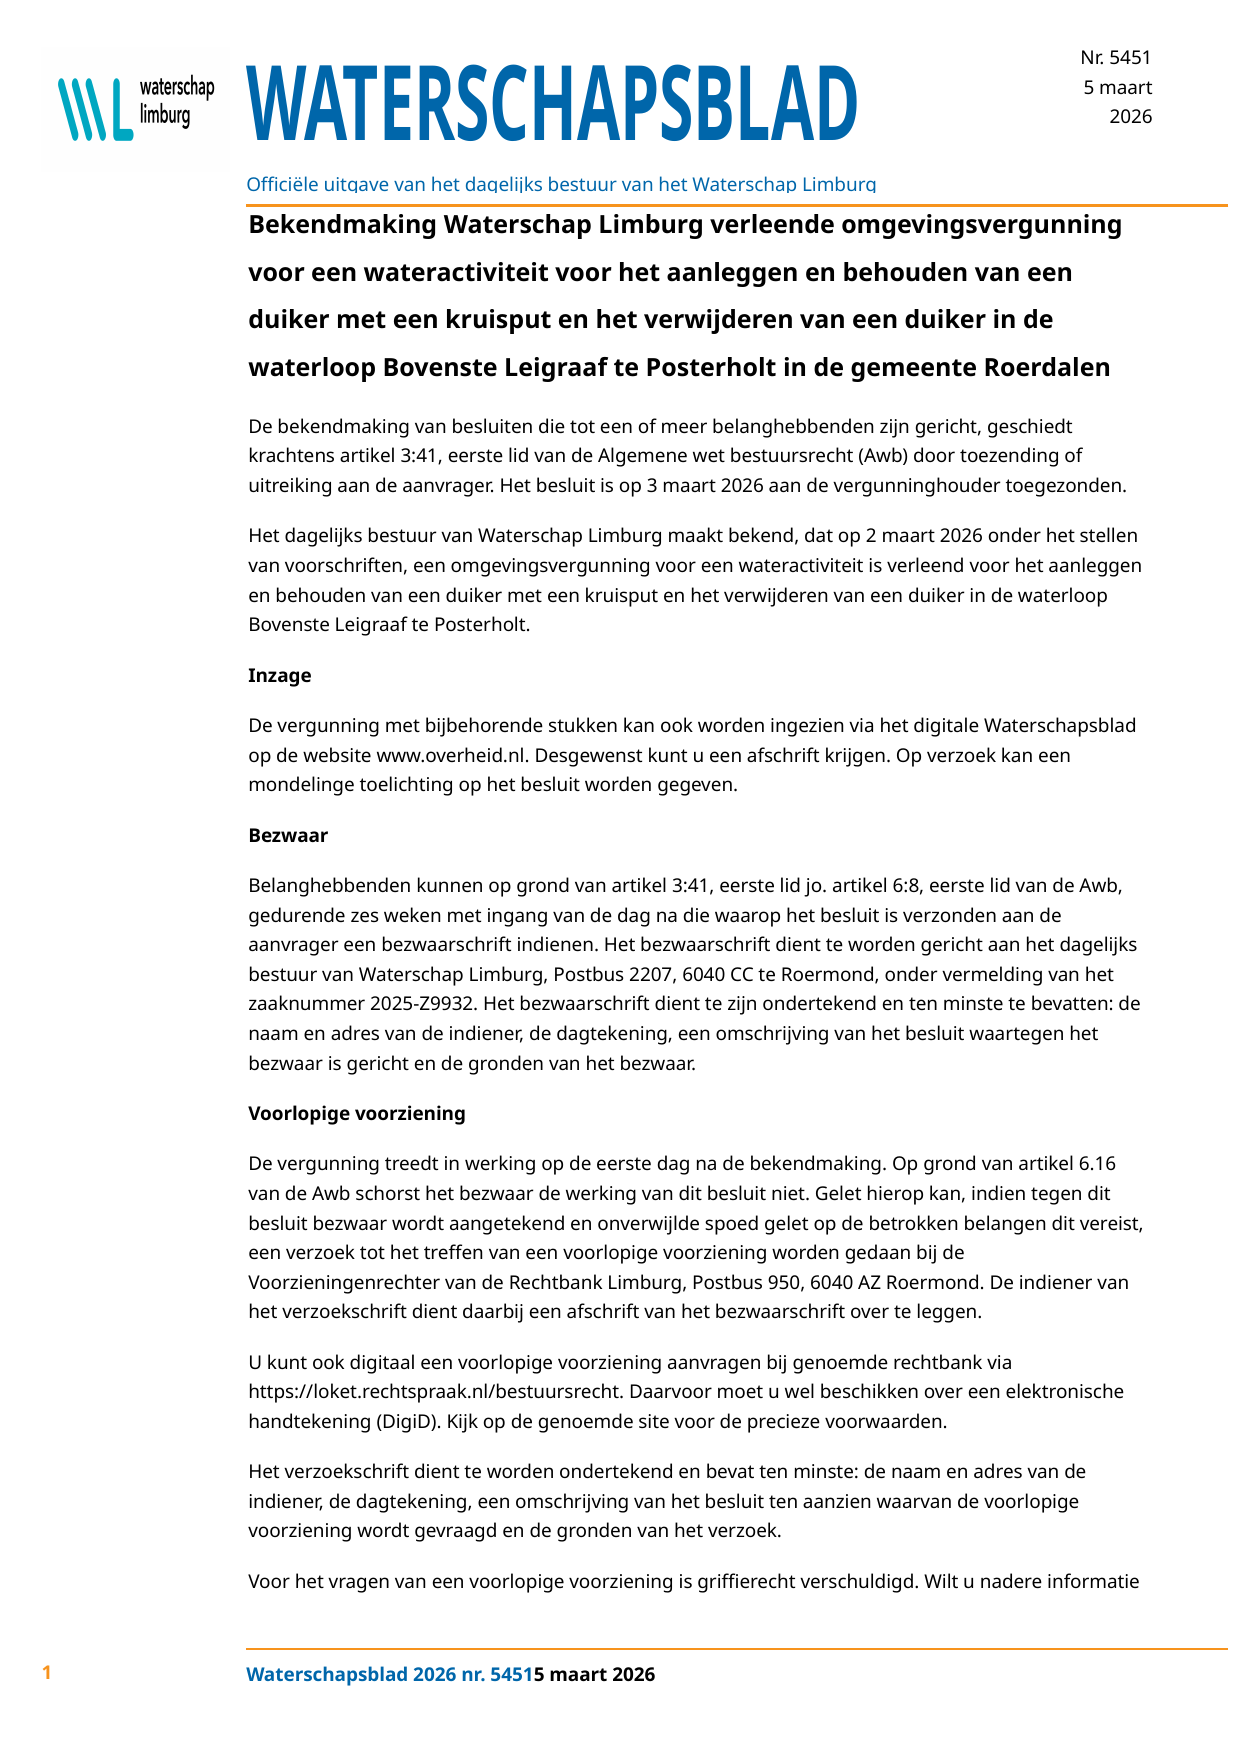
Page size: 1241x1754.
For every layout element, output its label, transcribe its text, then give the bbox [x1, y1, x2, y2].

text De bekendmaking van besluiten die tot een of meer belanghebbenden zijn gericht, geschiedt krachtens artikel 3:41, eerste lid van de Algemene wet bestuursrecht (Awb) door toezending of uitreiking aan de aanvrager. Het besluit is op 3 maart 2026 aan de vergunninghouder toegezonden. [248, 413, 1152, 498]
picture [41, 47, 231, 172]
text Het verzoekschrift dient te worden ondertekend en bevat ten minste: de naam en adres van de indiener, de dagtekening, een omschrijving van het besluit ten aanzien waarvan de voorlopige voorziening wordt gevraagd en de gronden van het verzoek. [248, 1458, 1152, 1543]
text Voor het vragen van een voorlopige voorziening is griffierecht verschuldigd. Wilt u nadere informatie [248, 1568, 1152, 1594]
text U kunt ook digitaal een voorlopige voorziening aanvragen bij genoemde rechtbank via https://loket.rechtspraak.nl/bestuursrecht. Daarvoor moet u wel beschikken over een elektronische handtekening (DigiD). Kijk op de genoemde site voor de precieze voorwaarden. [248, 1349, 1152, 1434]
text Bekendmaking Waterschap Limburg verleende omgevingsvergunning voor een wateractiviteit voor het aanleggen en behouden van een duiker met een kruisput en het verwijderen van een duiker in de waterloop Bovenste Leigraaf te Posterholt in de gemeente Roerdalen [248, 207, 1152, 384]
text Inzage [248, 662, 1152, 688]
text Het dagelijks bestuur van Waterschap Limburg maakt bekend, dat op 2 maart 2026 onder het stellen van voorschriften, een omgevingsvergunning voor een wateractiviteit is verleend voor het aanleggen en behouden van een duiker met een kruisput en het verwijderen van een duiker in de waterloop Bovenste Leigraaf te Posterholt. [248, 523, 1152, 637]
text De vergunning treedt in werking op de eerste dag na de bekendmaking. Op grond van artikel 6.16 van de Awb schorst het bezwaar de werking van dit besluit niet. Gelet hierop kan, indien tegen dit besluit bezwaar wordt aangetekend en onverwijlde spoed gelet op de betrokken belangen dit vereist, een verzoek tot het treffen van een voorlopige voorziening worden gedaan bij de Voorzieningenrechter van de Rechtbank Limburg, Postbus 950, 6040 AZ Roermond. De indiener van het verzoekschrift dient daarbij een afschrift van het bezwaarschrift over te leggen. [248, 1151, 1152, 1324]
text Bezwaar [248, 822, 1152, 848]
text Voorlopige voorziening [248, 1100, 1152, 1126]
text De vergunning met bijbehorende stukken kan ook worden ingezien via het digitale Waterschapsblad op de website www.overheid.nl. Desgewenst kunt u een afschrift krijgen. Op verzoek kan een mondelinge toelichting op het besluit worden gegeven. [248, 712, 1152, 797]
text Belanghebbenden kunnen op grond van artikel 3:41, eerste lid jo. artikel 6:8, eerste lid van de Awb, gedurende zes weken met ingang van de dag na die waarop het besluit is verzonden aan de aanvrager een bezwaarschrift indienen. Het bezwaarschrift dient te worden gericht aan het dagelijks bestuur van Waterschap Limburg, Postbus 2207, 6040 CC te Roermond, onder vermelding van het zaaknummer 2025-Z9932. Het bezwaarschrift dient te zijn ondertekend en ten minste te bevatten: de naam en adres van de indiener, de dagtekening, een omschrijving van het besluit waartegen het bezwaar is gericht en de gronden van het bezwaar. [248, 872, 1152, 1076]
